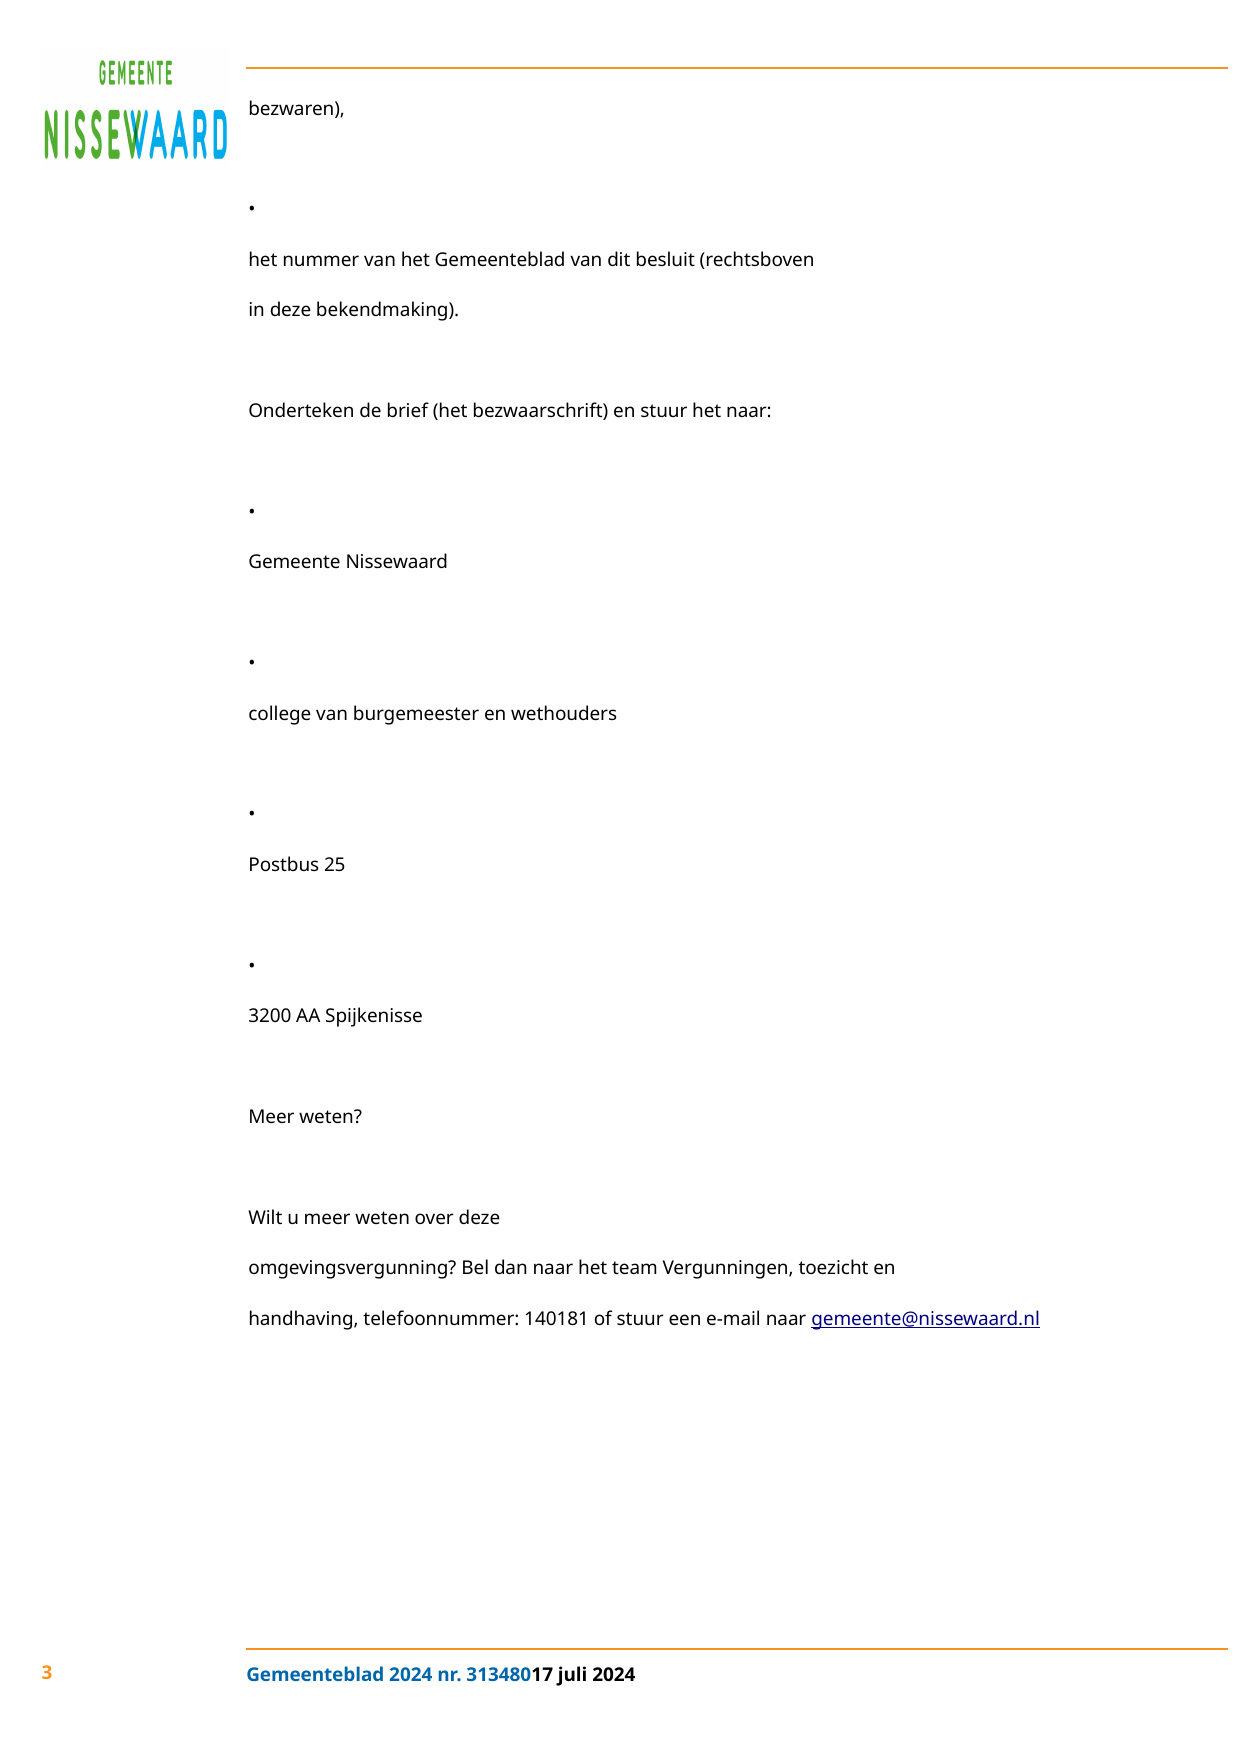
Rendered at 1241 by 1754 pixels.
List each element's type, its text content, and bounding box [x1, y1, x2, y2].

text Postbus 25 [248, 851, 1152, 877]
text • [248, 649, 1152, 675]
text college van burgemeester en wethouders [248, 700, 1152, 726]
text • [248, 196, 1152, 221]
text omgevingsvergunning? Bel dan naar het team Vergunningen, toezicht en [248, 1254, 1152, 1280]
text • [248, 801, 1152, 826]
text 3200 AA Spijkenisse [248, 1002, 1152, 1028]
text bezwaren), [248, 95, 1152, 121]
picture [41, 47, 231, 172]
text Onderteken de brief (het bezwaarschrift) en stuur het naar: [248, 397, 1152, 423]
text in deze bekendmaking). [248, 296, 1152, 322]
text • [248, 498, 1152, 524]
text • [248, 952, 1152, 978]
text Meer weten? [248, 1103, 1152, 1129]
text Gemeente Nissewaard [248, 548, 1152, 574]
text handhaving, telefoonnummer: 140181 of stuur een e-mail naar gemeente@nissewaard.nl [248, 1305, 1152, 1331]
text het nummer van het Gemeenteblad van dit besluit (rechtsboven [248, 246, 1152, 272]
text Wilt u meer weten over deze [248, 1204, 1152, 1230]
